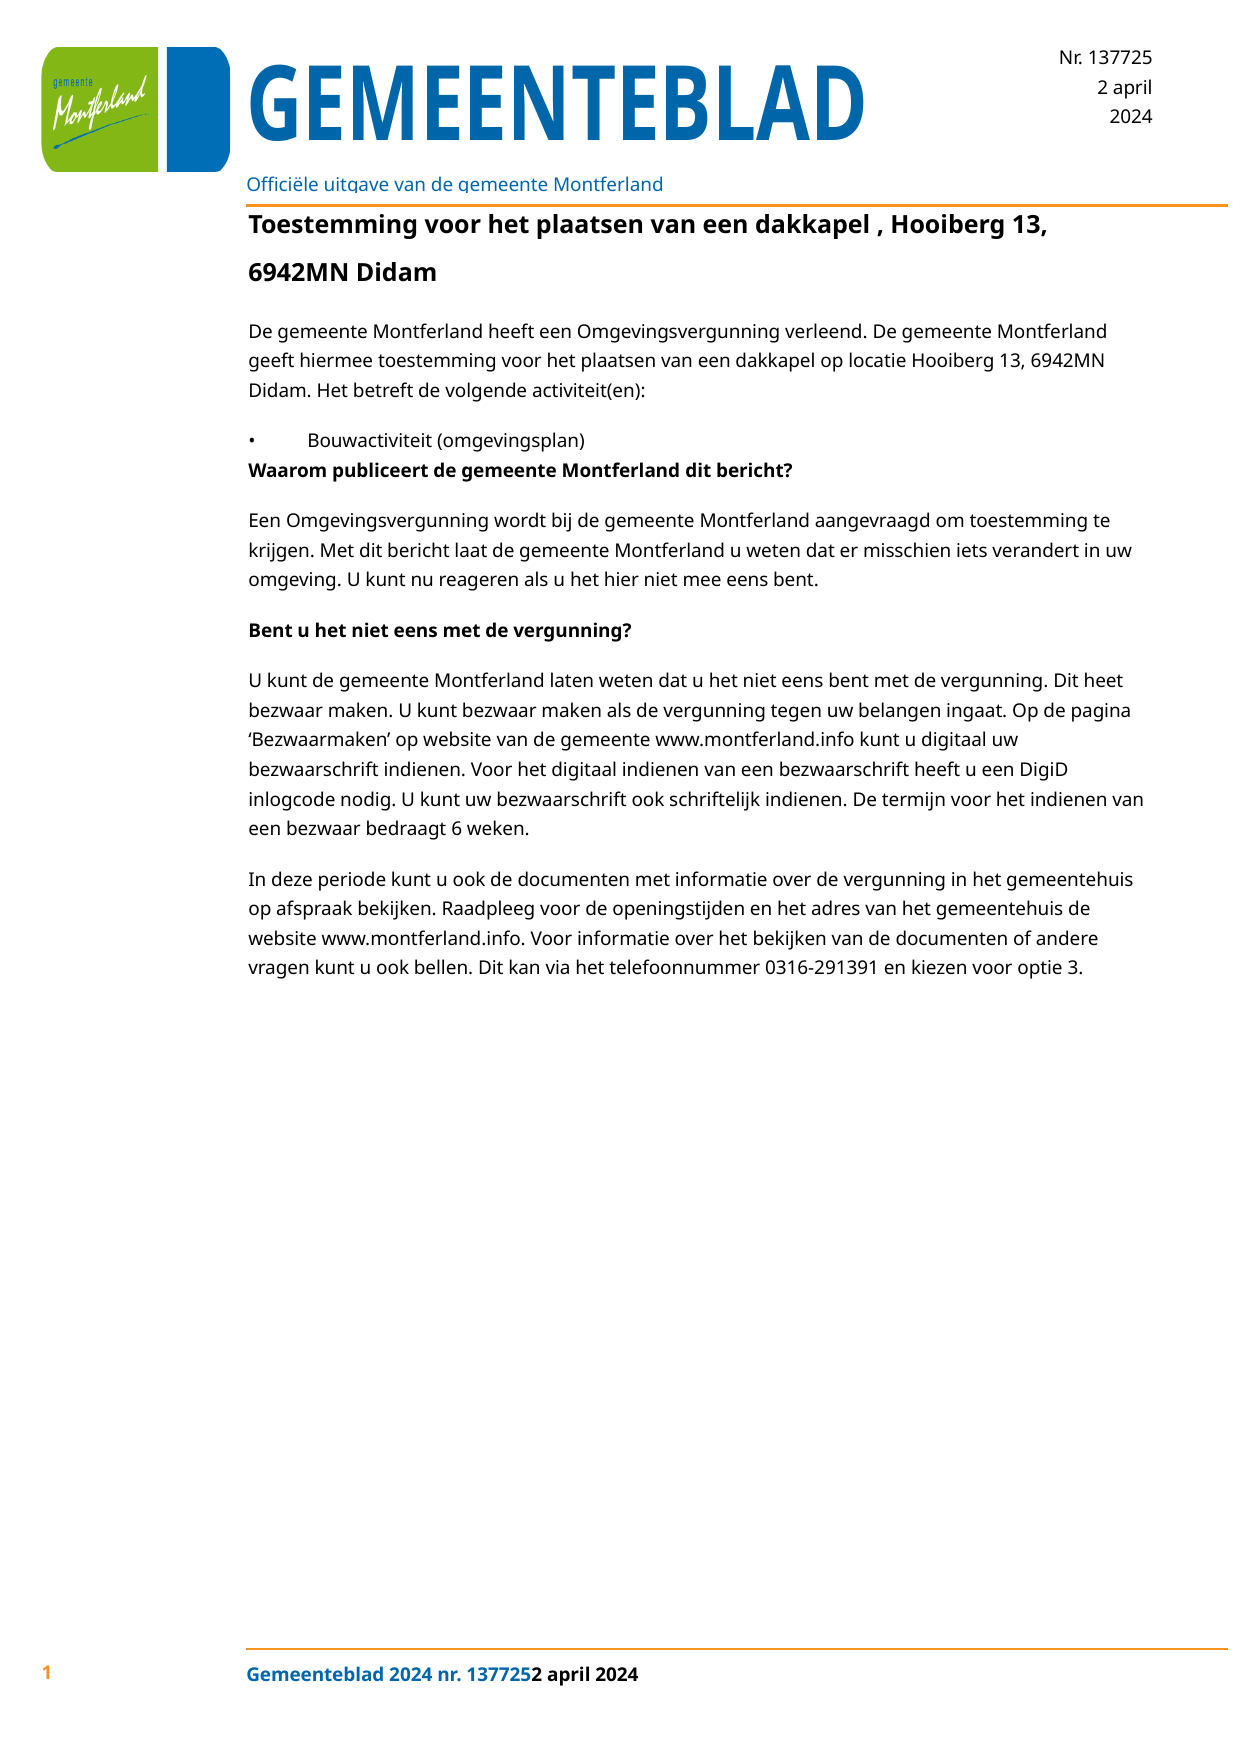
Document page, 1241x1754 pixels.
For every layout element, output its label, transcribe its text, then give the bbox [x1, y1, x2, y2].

list Bouwactiviteit (omgevingsplan) [248, 427, 1152, 453]
text Een Omgevingsvergunning wordt bij de gemeente Montferland aangevraagd om toestemming te krijgen. Met dit bericht laat de gemeente Montferland u weten dat er misschien iets verandert in uw omgeving. U kunt nu reageren als u het hier niet mee eens bent. [248, 507, 1152, 592]
text De gemeente Montferland heeft een Omgevingsvergunning verleend. De gemeente Montferland geeft hiermee toestemming voor het plaatsen van een dakkapel op locatie Hooiberg 13, 6942MN Didam. Het betreft de volgende activiteit(en): [248, 318, 1152, 403]
text Waarom publiceert de gemeente Montferland dit bericht? [248, 457, 1152, 483]
text Bent u het niet eens met de vergunning? [248, 617, 1152, 643]
picture [41, 47, 231, 172]
text U kunt de gemeente Montferland laten weten dat u het niet eens bent met de vergunning. Dit heet bezwaar maken. U kunt bezwaar maken als de vergunning tegen uw belangen ingaat. Op de pagina ‘Bezwaarmaken’ op website van de gemeente www.montferland.info kunt u digitaal uw bezwaarschrift indienen. Voor het digitaal indienen van een bezwaarschrift heeft u een DigiD inlogcode nodig. U kunt uw bezwaarschrift ook schriftelijk indienen. De termijn voor het indienen van een bezwaar bedraagt 6 weken. [248, 667, 1152, 841]
text Toestemming voor het plaatsen van een dakkapel , Hooiberg 13, 6942MN Didam [248, 207, 1152, 288]
text In deze periode kunt u ook de documenten met informatie over de vergunning in het gemeentehuis op afspraak bekijken. Raadpleeg voor de openingstijden en het adres van het gemeentehuis de website www.montferland.info. Voor informatie over het bekijken van de documenten of andere vragen kunt u ook bellen. Dit kan via het telefoonnummer 0316-291391 en kiezen voor optie 3. [248, 866, 1152, 980]
